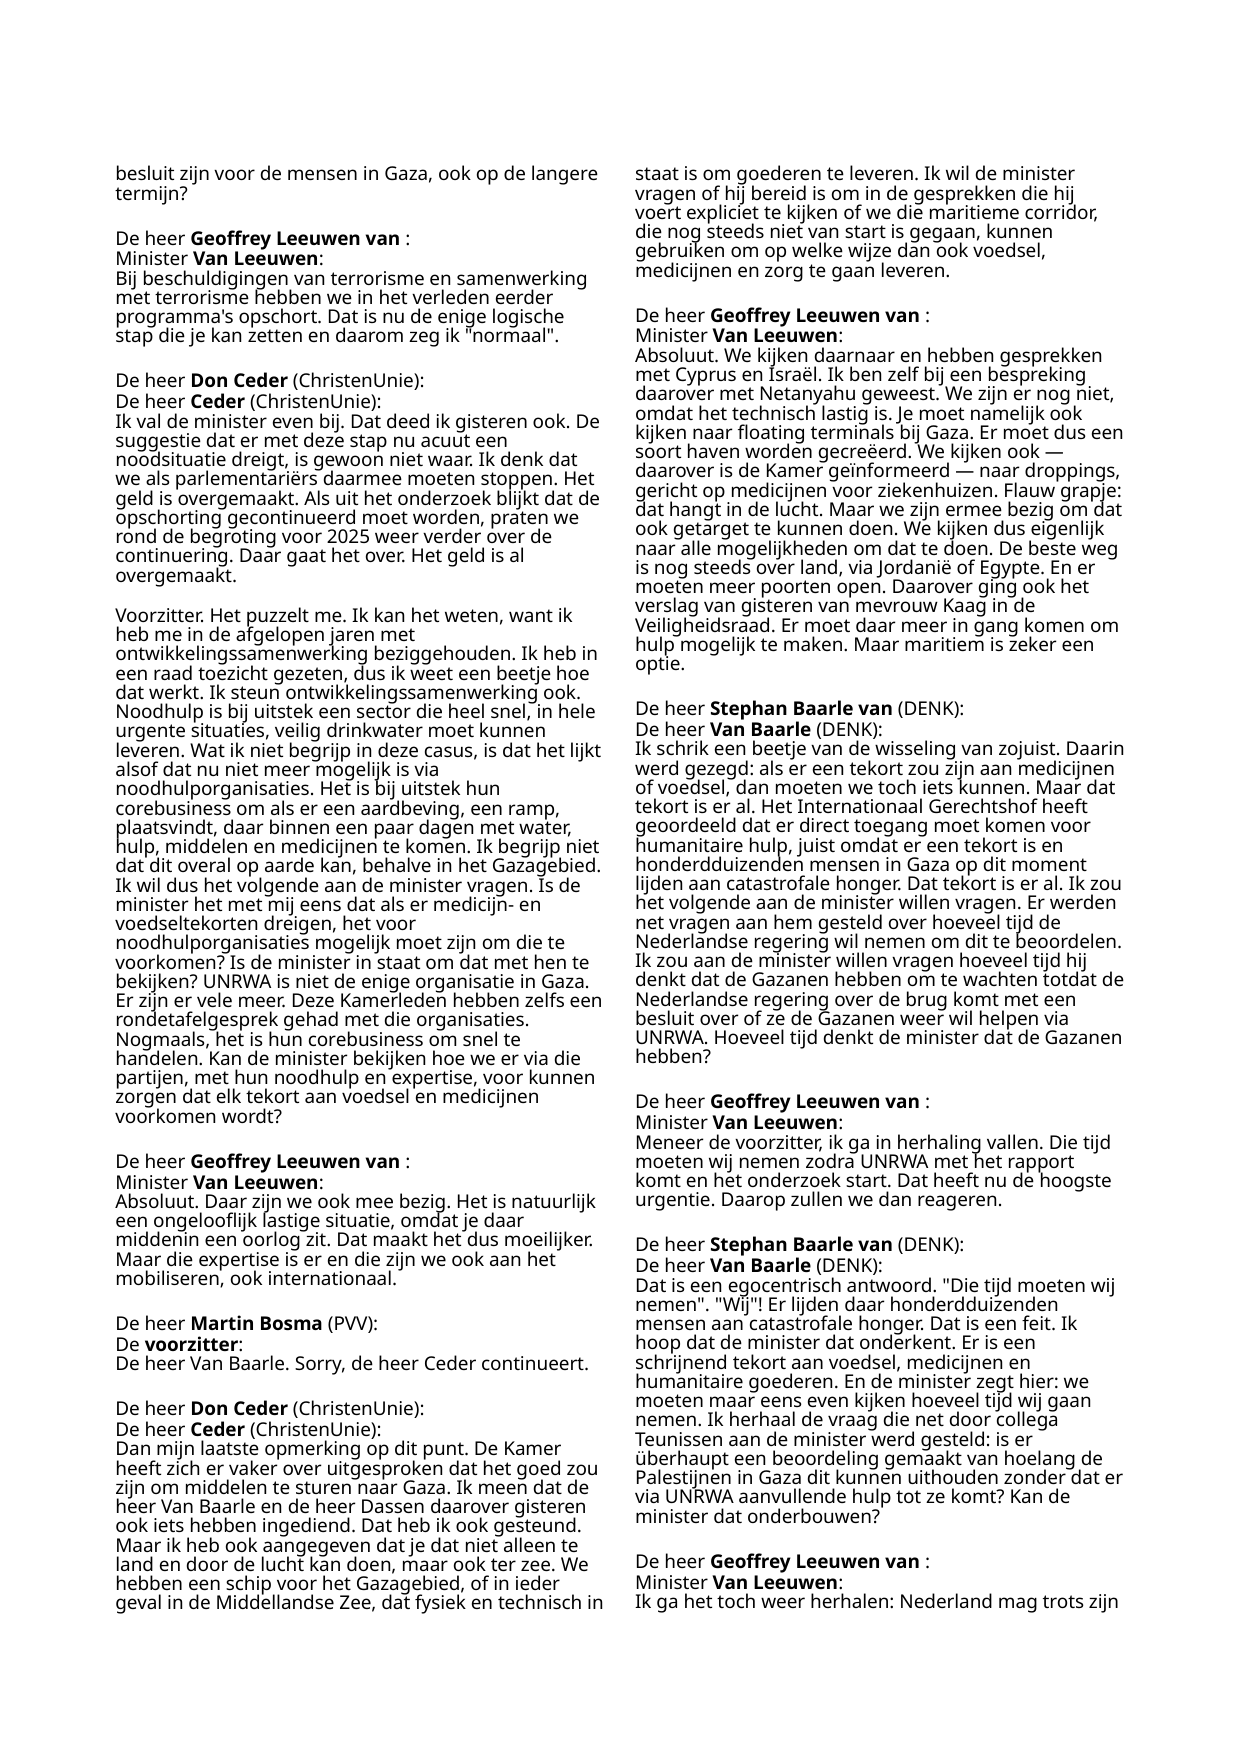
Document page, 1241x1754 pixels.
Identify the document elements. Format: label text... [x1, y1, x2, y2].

text De heer Don Ceder (ChristenUnie): [115, 1395, 605, 1421]
text Minister Van Leeuwen: [115, 1174, 605, 1193]
text De heer Stephan Baarle van (DENK): [635, 695, 1125, 721]
text Ik schrik een beetje van de wisseling van zojuist. Daarin werd gezegd: als er een tekort zou zijn aan medicijnen of voedsel, dan moeten we toch iets kunnen. Maar dat tekort is er al. Het Internationaal Gerechtshof heeft geoordeeld dat er direct toegang moet komen voor humanitaire hulp, juist omdat er een tekort is en honderdduizenden mensen in Gaza op dit moment lijden aan catastrofale honger. Dat tekort is er al. Ik zou het volgende aan de minister willen vragen. Er werden net vragen aan hem gesteld over hoeveel tijd de Nederlandse regering wil nemen om dit te beoordelen. Ik zou aan de minister willen vragen hoeveel tijd hij denkt dat de Gazanen hebben om te wachten totdat de Nederlandse regering over de brug komt met een besluit over of ze de Gazanen weer wil helpen via UNRWA. Hoeveel tijd denkt de minister dat de Gazanen hebben? [635, 740, 1125, 1068]
text De heer Don Ceder (ChristenUnie): [115, 368, 605, 393]
text De heer Van Baarle. Sorry, de heer Ceder continueert. [115, 1355, 605, 1374]
text Absoluut. Daar zijn we ook mee bezig. Het is natuurlijk een ongelooflijk lastige situatie, omdat je daar middenin een oorlog zit. Dat maakt het dus moeilijker. Maar die expertise is er en die zijn we ook aan het mobiliseren, ook internationaal. [115, 1193, 605, 1289]
text Ik val de minister even bij. Dat deed ik gisteren ook. De suggestie dat er met deze stap nu acuut een noodsituatie dreigt, is gewoon niet waar. Ik denk dat we als parlementariërs daarmee moeten stoppen. Het geld is overgemaakt. Als uit het onderzoek blijkt dat de opschorting gecontinueerd moet worden, praten we rond de begroting voor 2025 weer verder over de continuering. Daar gaat het over. Het geld is al overgemaakt. [115, 413, 605, 586]
text De heer Stephan Baarle van (DENK): [635, 1232, 1125, 1257]
text besluit zijn voor de mensen in Gaza, ook op de langere termijn? [115, 165, 605, 204]
text Meneer de voorzitter, ik ga in herhaling vallen. Die tijd moeten wij nemen zodra UNRWA met het rapport komt en het onderzoek start. Dat heeft nu de hoogste urgentie. Daarop zullen we dan reageren. [635, 1134, 1125, 1211]
text staat is om goederen te leveren. Ik wil de minister vragen of hij bereid is om in de gesprekken die hij voert expliciet te kijken of we die maritieme corridor, die nog steeds niet van start is gegaan, kunnen gebruiken om op welke wijze dan ook voedsel, medicijnen en zorg te gaan leveren. [635, 165, 1125, 281]
text Ik ga het toch weer herhalen: Nederland mag trots zijn [635, 1593, 1125, 1612]
text Dan mijn laatste opmerking op dit punt. De Kamer heeft zich er vaker over uitgesproken dat het goed zou zijn om middelen te sturen naar Gaza. Ik meen dat de heer Van Baarle en de heer Dassen daarover gisteren ook iets hebben ingediend. Dat heb ik ook gesteund. Maar ik heb ook aangegeven dat je dat niet alleen te land en door de lucht kan doen, maar ook ter zee. We hebben een schip voor het Gazagebied, of in ieder geval in de Middellandse Zee, dat fysiek en technisch in [115, 1440, 605, 1614]
text Dat is een egocentrisch antwoord. "Die tijd moeten wij nemen". "Wij"! Er lijden daar honderdduizenden mensen aan catastrofale honger. Dat is een feit. Ik hoop dat de minister dat onderkent. Er is een schrijnend tekort aan voedsel, medicijnen en humanitaire goederen. En de minister zegt hier: we moeten maar eens even kijken hoeveel tijd wij gaan nemen. Ik herhaal de vraag die net door collega Teunissen aan de minister werd gesteld: is er überhaupt een beoordeling gemaakt van hoelang de Palestijnen in Gaza dit kunnen uithouden zonder dat er via UNRWA aanvullende hulp tot ze komt? Kan de minister dat onderbouwen? [635, 1277, 1125, 1527]
text De voorzitter: [115, 1336, 605, 1355]
text Minister Van Leeuwen: [635, 1114, 1125, 1134]
text Absoluut. We kijken daarnaar en hebben gesprekken met Cyprus en Israël. Ik ben zelf bij een bespreking daarover met Netanyahu geweest. We zijn er nog niet, omdat het technisch lastig is. Je moet namelijk ook kijken naar floating terminals bij Gaza. Er moet dus een soort haven worden gecreëerd. We kijken ook — daarover is de Kamer geïnformeerd — naar droppings, gericht op medicijnen voor ziekenhuizen. Flauw grapje: dat hangt in de lucht. Maar we zijn ermee bezig om dat ook getarget te kunnen doen. We kijken dus eigenlijk naar alle mogelijkheden om dat te doen. De beste weg is nog steeds over land, via Jordanië of Egypte. En er moeten meer poorten open. Daarover ging ook het verslag van gisteren van mevrouw Kaag in de Veiligheidsraad. Er moet daar meer in gang komen om hulp mogelijk te maken. Maar maritiem is zeker een optie. [635, 347, 1125, 674]
text Voorzitter. Het puzzelt me. Ik kan het weten, want ik heb me in de afgelopen jaren met ontwikkelingssamenwerking beziggehouden. Ik heb in een raad toezicht gezeten, dus ik weet een beetje hoe dat werkt. Ik steun ontwikkelingssamenwerking ook. Noodhulp is bij uitstek een sector die heel snel, in hele urgente situaties, veilig drinkwater moet kunnen leveren. Wat ik niet begrijp in deze casus, is dat het lijkt alsof dat nu niet meer mogelijk is via noodhulporganisaties. Het is bij uitstek hun corebusiness om als er een aardbeving, een ramp, plaatsvindt, daar binnen een paar dagen met water, hulp, middelen en medicijnen te komen. Ik begrijp niet dat dit overal op aarde kan, behalve in het Gazagebied. Ik wil dus het volgende aan de minister vragen. Is de minister het met mij eens dat als er medicijn- en voedseltekorten dreigen, het voor noodhulporganisaties mogelijk moet zijn om die te voorkomen? Is de minister in staat om dat met hen te bekijken? UNRWA is niet de enige organisatie in Gaza. Er zijn er vele meer. Deze Kamerleden hebben zelfs een rondetafelgesprek gehad met die organisaties. Nogmaals, het is hun corebusiness om snel te handelen. Kan de minister bekijken hoe we er via die partijen, met hun noodhulp en expertise, voor kunnen zorgen dat elk tekort aan voedsel en medicijnen voorkomen wordt? [115, 607, 605, 1127]
text De heer Geoffrey Leeuwen van : [635, 302, 1125, 327]
text Minister Van Leeuwen: [115, 250, 605, 270]
text De heer Geoffrey Leeuwen van : [635, 1089, 1125, 1114]
text De heer Van Baarle (DENK): [635, 1257, 1125, 1277]
text De heer Van Baarle (DENK): [635, 721, 1125, 740]
text De heer Geoffrey Leeuwen van : [115, 225, 605, 250]
text Minister Van Leeuwen: [635, 1574, 1125, 1593]
text De heer Geoffrey Leeuwen van : [115, 1148, 605, 1174]
text De heer Ceder (ChristenUnie): [115, 393, 605, 413]
text Minister Van Leeuwen: [635, 327, 1125, 347]
text De heer Ceder (ChristenUnie): [115, 1421, 605, 1440]
text De heer Geoffrey Leeuwen van : [635, 1548, 1125, 1574]
text Bij beschuldigingen van terrorisme en samenwerking met terrorisme hebben we in het verleden eerder programma's opschort. Dat is nu de enige logische stap die je kan zetten en daarom zeg ik "normaal". [115, 270, 605, 347]
text De heer Martin Bosma (PVV): [115, 1310, 605, 1336]
